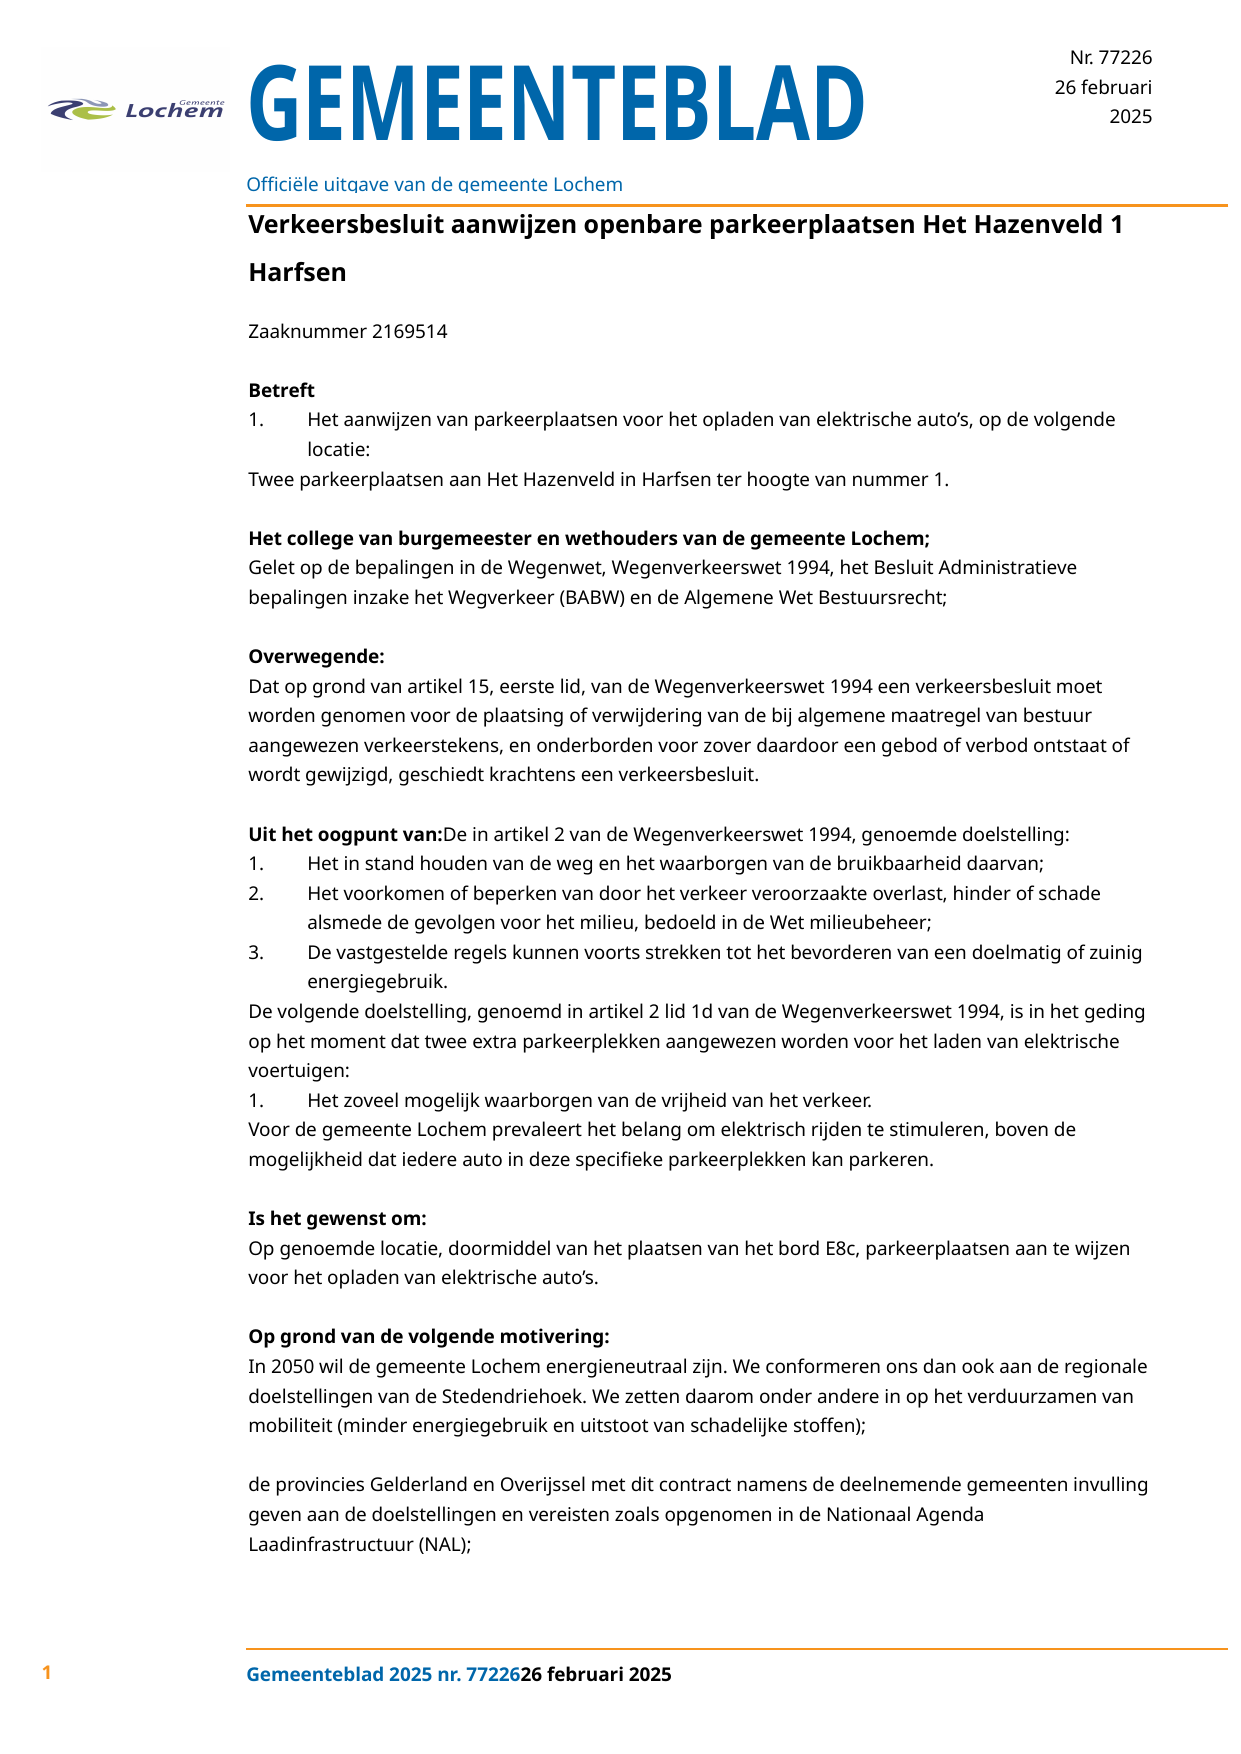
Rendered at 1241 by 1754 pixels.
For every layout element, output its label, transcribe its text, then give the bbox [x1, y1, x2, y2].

text Gelet op de bepalingen in de Wegenwet, Wegenverkeerswet 1994, het Besluit Administratieve bepalingen inzake het Wegverkeer (BABW) en de Algemene Wet Bestuursrecht; [248, 554, 1152, 610]
text Overwegende: [248, 643, 1152, 669]
text Zaaknummer 2169514 [248, 318, 1152, 344]
text Voor de gemeente Lochem prevaleert het belang om elektrisch rijden te stimuleren, boven de mogelijkheid dat iedere auto in deze specifieke parkeerplekken kan parkeren. [248, 1117, 1152, 1172]
list Het zoveel mogelijk waarborgen van de vrijheid van het verkeer. [248, 1087, 1152, 1113]
text Op genoemde locatie, doormiddel van het plaatsen van het bord E8c, parkeerplaatsen aan te wijzen voor het opladen van elektrische auto’s. [248, 1235, 1152, 1290]
text Betreft [248, 377, 1152, 403]
text Het college van burgemeester en wethouders van de gemeente Lochem; [248, 525, 1152, 551]
list Het in stand houden van de weg en het waarborgen van de bruikbaarheid daarvan; [248, 850, 1152, 876]
text de provincies Gelderland en Overijssel met dit contract namens de deelnemende gemeenten invulling geven aan de doelstellingen en vereisten zoals opgenomen in de Nationaal Agenda Laadinfrastructuur (NAL); [248, 1472, 1152, 1557]
list Het voorkomen of beperken van door het verkeer veroorzaakte overlast, hinder of schade alsmede de gevolgen voor het milieu, bedoeld in de Wet milieubeheer; [248, 880, 1152, 935]
text Verkeersbesluit aanwijzen openbare parkeerplaatsen Het Hazenveld 1 Harfsen [248, 207, 1152, 288]
text Twee parkeerplaatsen aan Het Hazenveld in Harfsen ter hoogte van nummer 1. [248, 466, 1152, 492]
text Uit het oogpunt van:De in artikel 2 van de Wegenverkeerswet 1994, genoemde doelstelling: [248, 821, 1152, 847]
text Is het gewenst om: [248, 1205, 1152, 1231]
list De vastgestelde regels kunnen voorts strekken tot het bevorderen van een doelmatig of zuinig energiegebruik. [248, 939, 1152, 994]
text De volgende doelstelling, genoemd in artikel 2 lid 1d van de Wegenverkeerswet 1994, is in het geding op het moment dat twee extra parkeerplekken aangewezen worden voor het laden van elektrische voertuigen: [248, 998, 1152, 1083]
text Op grond van de volgende motivering: [248, 1324, 1152, 1349]
text In 2050 wil de gemeente Lochem energieneutraal zijn. We conformeren ons dan ook aan de regionale doelstellingen van de Stedendriehoek. We zetten daarom onder andere in op het verduurzamen van mobiliteit (minder energiegebruik en uitstoot van schadelijke stoffen); [248, 1353, 1152, 1438]
picture [41, 47, 231, 172]
list Het aanwijzen van parkeerplaatsen voor het opladen van elektrische auto’s, op de volgende locatie: [248, 407, 1152, 462]
text Dat op grond van artikel 15, eerste lid, van de Wegenverkeerswet 1994 een verkeersbesluit moet worden genomen voor de plaatsing of verwijdering van de bij algemene maatregel van bestuur aangewezen verkeerstekens, en onderborden voor zover daardoor een gebod of verbod ontstaat of wordt gewijzigd, geschiedt krachtens een verkeersbesluit. [248, 673, 1152, 787]
